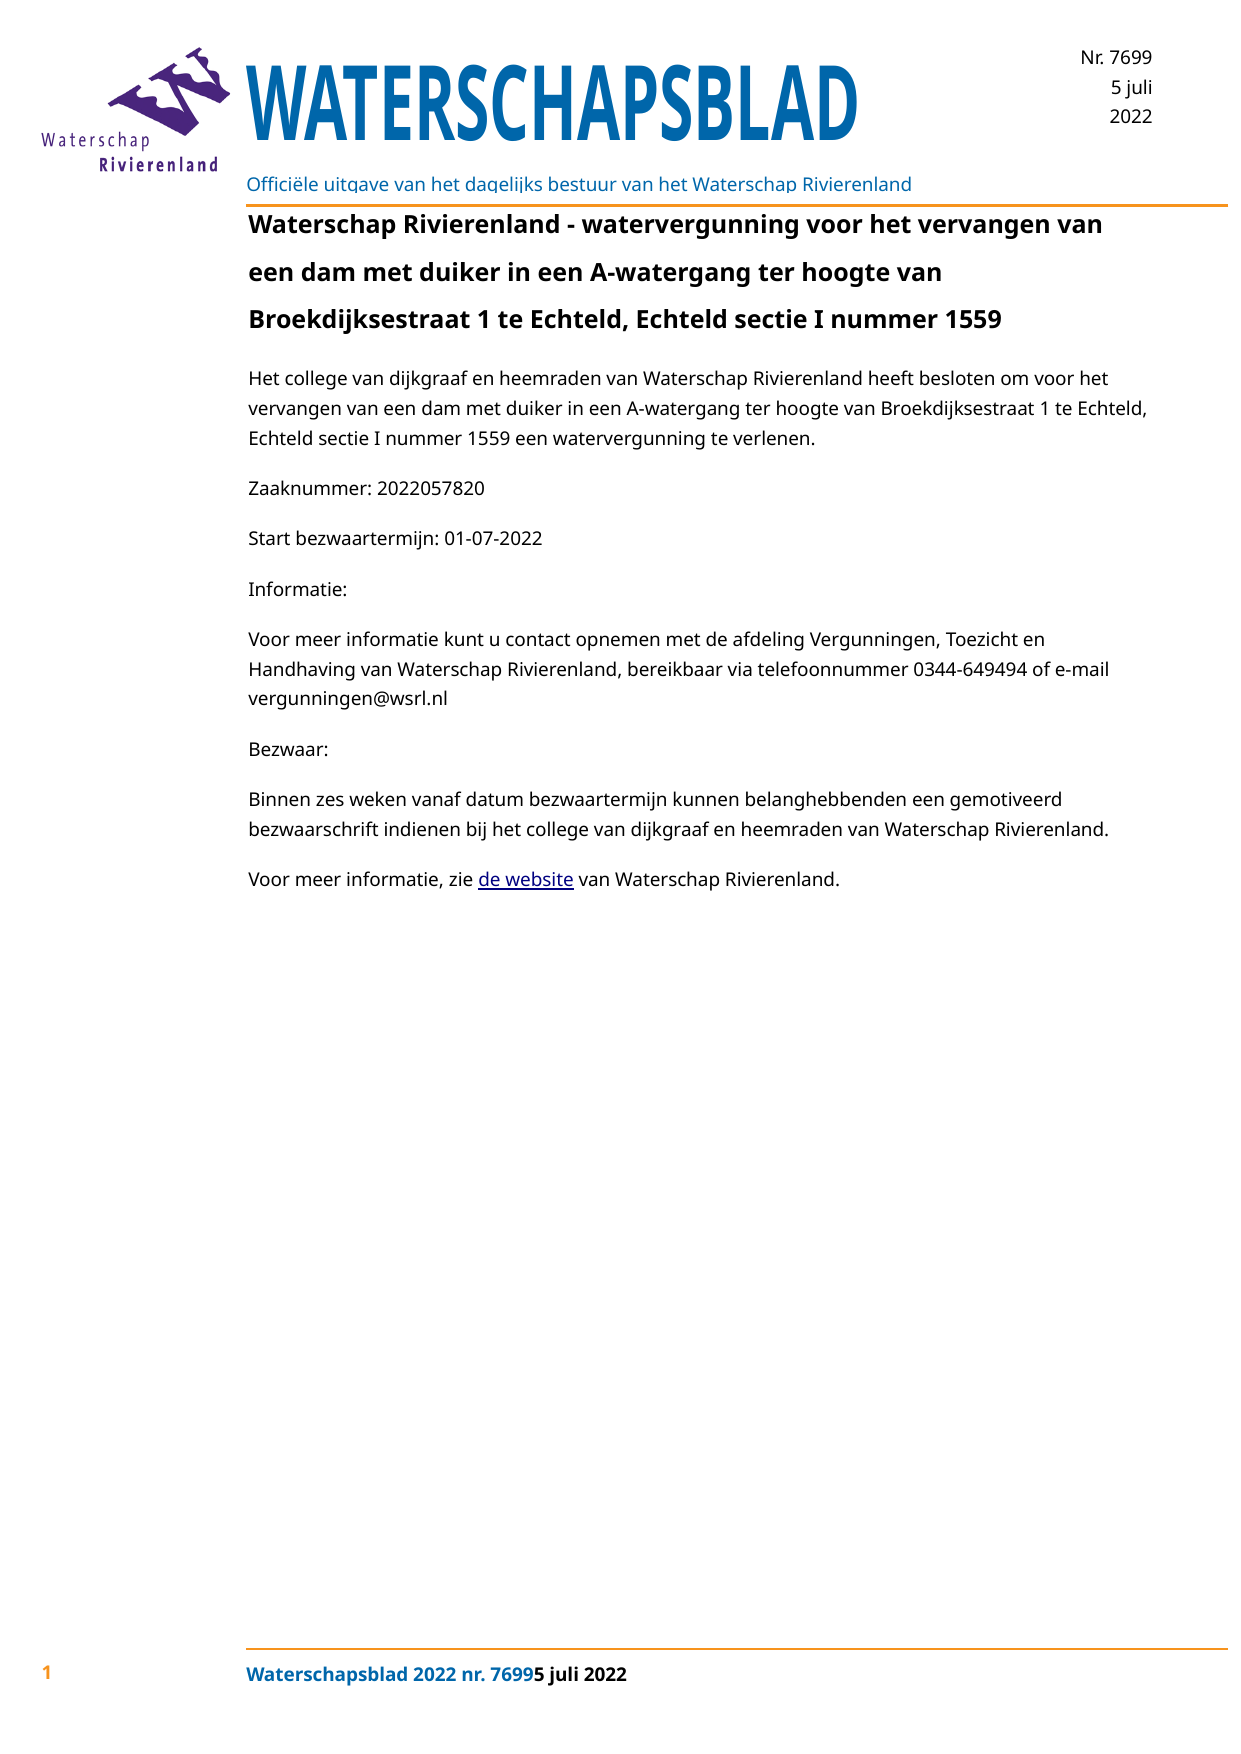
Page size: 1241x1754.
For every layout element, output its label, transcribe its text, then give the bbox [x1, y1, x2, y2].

text Voor meer informatie kunt u contact opnemen met de afdeling Vergunningen, Toezicht en Handhaving van Waterschap Rivierenland, bereikbaar via telefoonnummer 0344-649494 of e-mail vergunningen@wsrl.nl [248, 626, 1152, 711]
text Bezwaar: [248, 736, 1152, 762]
text Binnen zes weken vanaf datum bezwaartermijn kunnen belanghebbenden een gemotiveerd bezwaarschrift indienen bij het college van dijkgraaf en heemraden van Waterschap Rivierenland. [248, 786, 1152, 842]
text Het college van dijkgraaf en heemraden van Waterschap Rivierenland heeft besloten om voor het vervangen van een dam met duiker in een A-watergang ter hoogte van Broekdijksestraat 1 te Echteld, Echteld sectie I nummer 1559 een watervergunning te verlenen. [248, 366, 1152, 450]
text Waterschap Rivierenland - watervergunning voor het vervangen van een dam met duiker in een A-watergang ter hoogte van Broekdijksestraat 1 te Echteld, Echteld sectie I nummer 1559 [248, 207, 1152, 336]
text Zaaknummer: 2022057820 [248, 475, 1152, 501]
text Voor meer informatie, zie de website van Waterschap Rivierenland. [248, 866, 1152, 892]
text Informatie: [248, 576, 1152, 602]
text Start bezwaartermijn: 01-07-2022 [248, 526, 1152, 551]
picture [41, 47, 231, 172]
